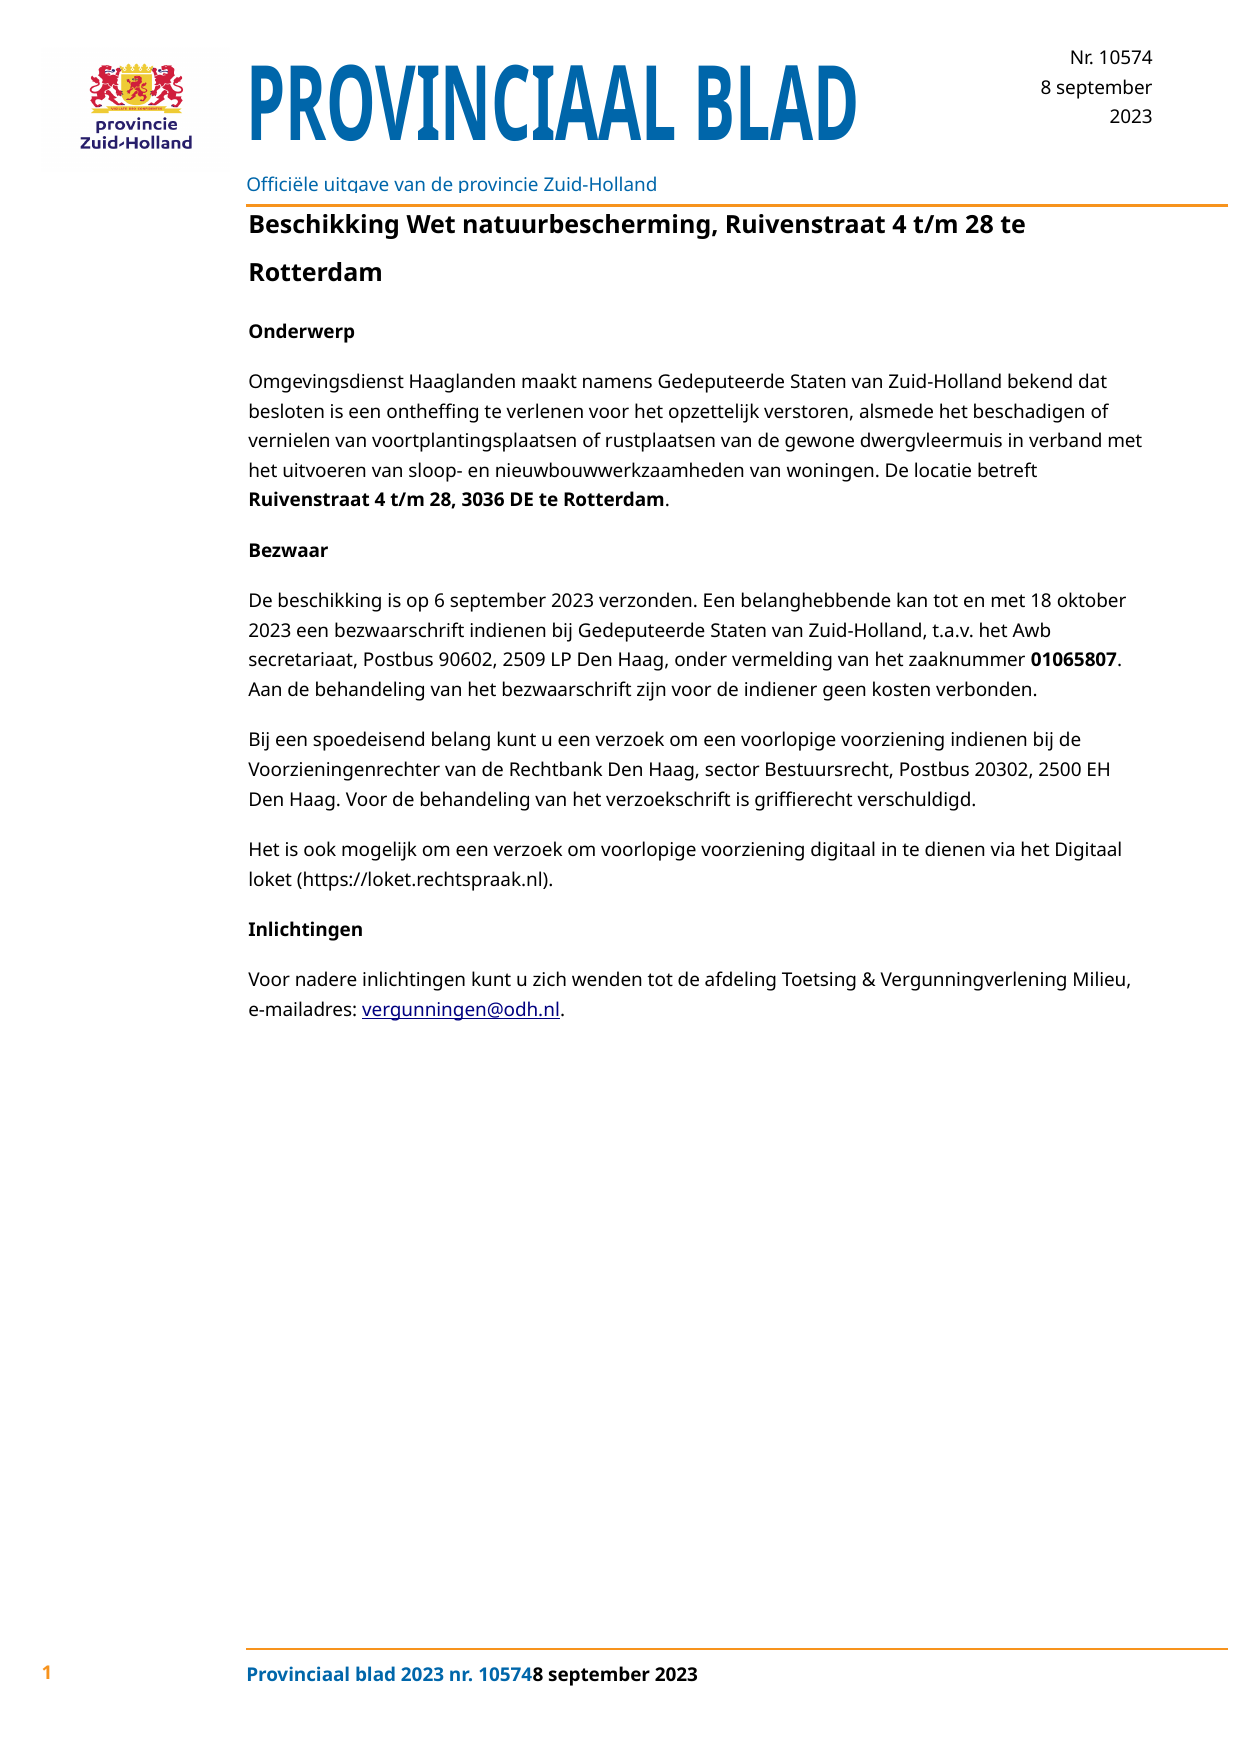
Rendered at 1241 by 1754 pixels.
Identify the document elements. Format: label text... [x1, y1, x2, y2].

text De beschikking is op 6 september 2023 verzonden. Een belanghebbende kan tot en met 18 oktober 2023 een bezwaarschrift indienen bij Gedeputeerde Staten van Zuid-Holland, t.a.v. het Awb secretariaat, Postbus 90602, 2509 LP Den Haag, onder vermelding van het zaaknummer 01065807. Aan de behandeling van het bezwaarschrift zijn voor de indiener geen kosten verbonden. [248, 587, 1152, 702]
text Onderwerp [248, 318, 1152, 344]
text Inlichtingen [248, 916, 1152, 942]
text Omgevingsdienst Haaglanden maakt namens Gedeputeerde Staten van Zuid-Holland bekend dat besloten is een ontheffing te verlenen voor het opzettelijk verstoren, alsmede het beschadigen of vernielen van voortplantingsplaatsen of rustplaatsen van de gewone dwergvleermuis in verband met het uitvoeren van sloop- en nieuwbouwwerkzaamheden van woningen. De locatie betreft Ruivenstraat 4 t/m 28, 3036 DE te Rotterdam. [248, 368, 1152, 512]
text Beschikking Wet natuurbescherming, Ruivenstraat 4 t/m 28 te Rotterdam [248, 207, 1152, 288]
text Bij een spoedeisend belang kunt u een verzoek om een voorlopige voorziening indienen bij de Voorzieningenrechter van de Rechtbank Den Haag, sector Bestuursrecht, Postbus 20302, 2500 EH Den Haag. Voor de behandeling van het verzoekschrift is griffierecht verschuldigd. [248, 727, 1152, 812]
picture [41, 47, 231, 172]
text Het is ook mogelijk om een verzoek om voorlopige voorziening digitaal in te dienen via het Digitaal loket (https://loket.rechtspraak.nl). [248, 836, 1152, 892]
text Bezwaar [248, 537, 1152, 563]
text Voor nadere inlichtingen kunt u zich wenden tot de afdeling Toetsing & Vergunningverlening Milieu, e-mailadres: vergunningen@odh.nl. [248, 967, 1152, 1022]
